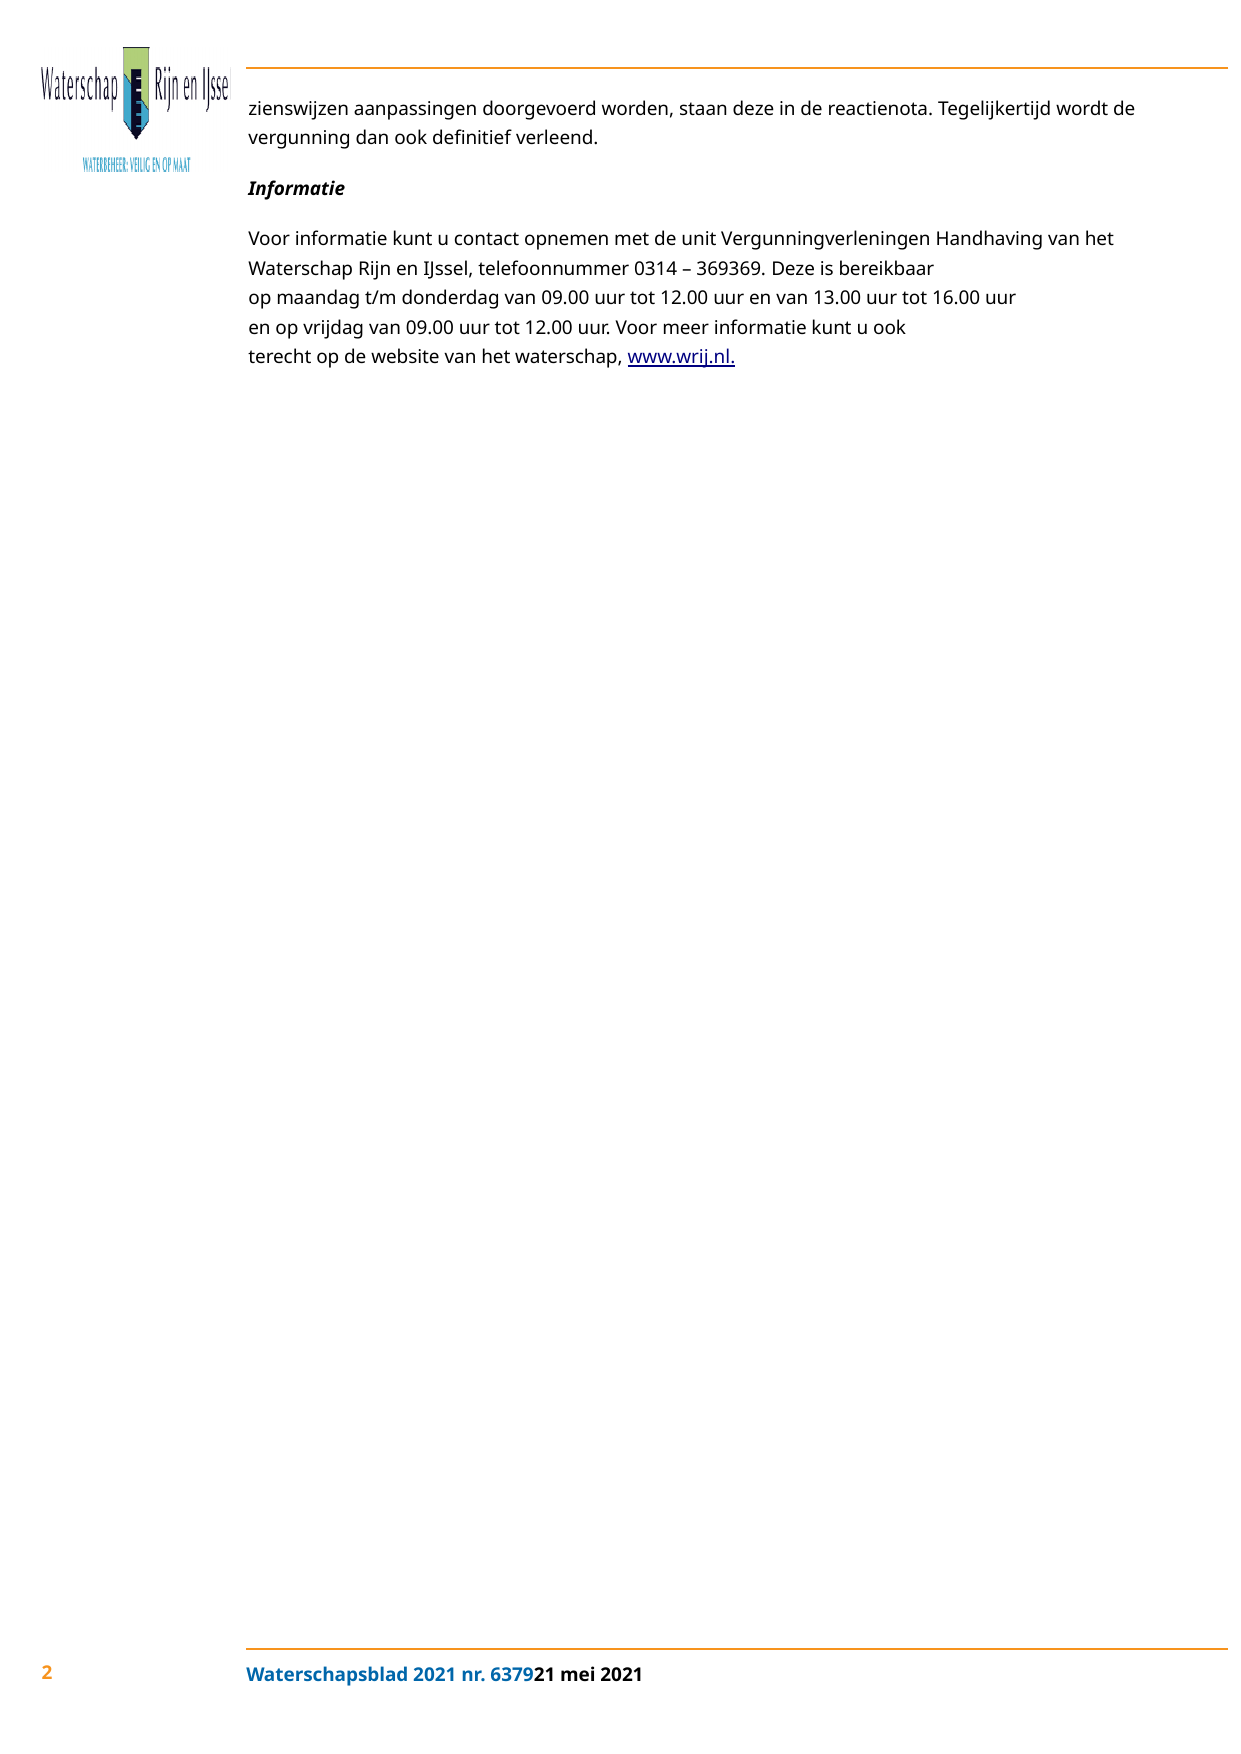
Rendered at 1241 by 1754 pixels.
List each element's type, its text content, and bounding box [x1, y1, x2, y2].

text zienswijzen aanpassingen doorgevoerd worden, staan deze in de reactienota. Tegelijkertijd wordt de vergunning dan ook definitief verleend. [248, 95, 1152, 150]
text Informatie [248, 175, 1152, 201]
picture [41, 47, 231, 172]
text Voor informatie kunt u contact opnemen met de unit Vergunningverleningen Handhaving van het Waterschap Rijn en IJssel, telefoonnummer 0314 – 369369. Deze is bereikbaar op maandag t/m donderdag van 09.00 uur tot 12.00 uur en van 13.00 uur tot 16.00 uur en op vrijdag van 09.00 uur tot 12.00 uur. Voor meer informatie kunt u ook terecht op de website van het waterschap, www.wrij.nl. [248, 225, 1152, 369]
